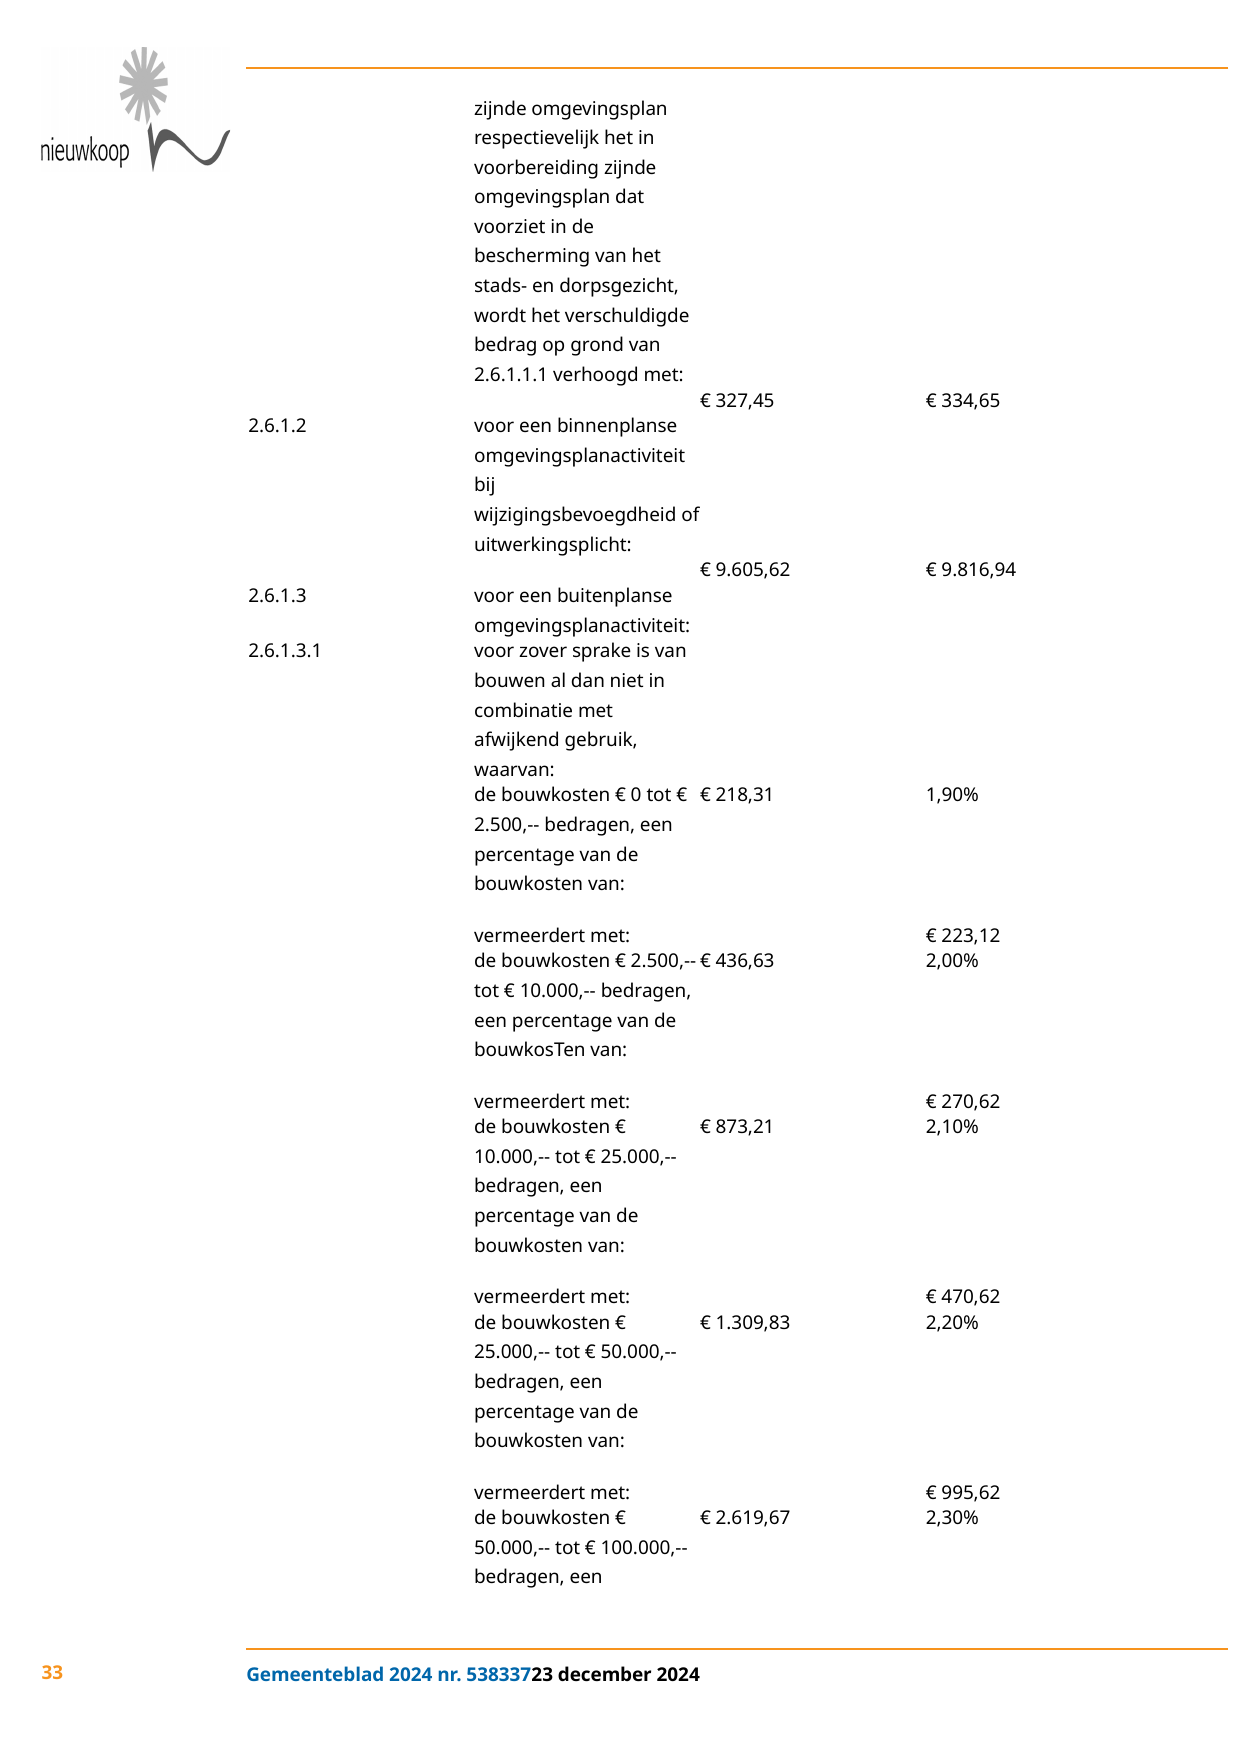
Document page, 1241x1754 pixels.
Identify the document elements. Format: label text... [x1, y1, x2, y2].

table_cell [926, 413, 1152, 557]
table_cell [248, 1062, 474, 1088]
table_cell [700, 1283, 926, 1309]
table_cell 2,00% [926, 948, 1152, 1062]
table_cell [926, 582, 1152, 638]
table_cell [474, 896, 700, 922]
table_cell voor zover sprake is van bouwen al dan niet in combinatie met afwijkend gebruik, waarvan: [474, 638, 700, 782]
table_cell € 2.619,67 [700, 1505, 926, 1589]
table_cell [474, 1258, 700, 1283]
table_cell [700, 1062, 926, 1088]
table_cell [700, 1479, 926, 1504]
table_cell € 218,31 [700, 782, 926, 896]
table_cell € 873,21 [700, 1114, 926, 1258]
table_cell voor een buitenplanse omgevingsplanactiviteit: [474, 582, 700, 638]
table_cell de bouwkosten € 2.500,-- tot € 10.000,-- bedragen, een percentage van de bouwkosTen van: [474, 948, 700, 1062]
table_cell [474, 387, 700, 412]
table_cell [700, 582, 926, 638]
table_cell de bouwkosten € 50.000,-- tot € 100.000,-- bedragen, een [474, 1505, 700, 1589]
table_cell € 1.309,83 [700, 1309, 926, 1453]
table_cell € 995,62 [926, 1479, 1152, 1504]
table_cell [248, 1453, 474, 1479]
table_cell zijnde omgevingsplan respectievelijk het in voorbereiding zijnde omgevingsplan dat voorziet in de bescherming van het stads- en dorpsgezicht, wordt het verschuldigde bedrag op grond van 2.6.1.1.1 verhoogd met: [474, 95, 700, 387]
table_cell [474, 1453, 700, 1479]
table_cell 2.6.1.2 [248, 413, 474, 557]
table_cell € 9.816,94 [926, 557, 1152, 582]
table_cell [700, 95, 926, 387]
table_cell € 223,12 [926, 922, 1152, 948]
table_cell [248, 1114, 474, 1258]
table_cell [248, 1505, 474, 1589]
table_cell [926, 95, 1152, 387]
picture [41, 47, 231, 172]
table_cell [248, 896, 474, 922]
table_cell 2,10% [926, 1114, 1152, 1258]
table_cell [474, 557, 700, 582]
table_cell [700, 1453, 926, 1479]
table_cell [700, 638, 926, 782]
table_cell vermeerdert met: [474, 922, 700, 948]
table_cell de bouwkosten € 25.000,-- tot € 50.000,-- bedragen, een percentage van de bouwkosten van: [474, 1309, 700, 1453]
table_cell de bouwkosten € 10.000,-- tot € 25.000,-- bedragen, een percentage van de bouwkosten van: [474, 1114, 700, 1258]
table_cell [926, 1062, 1152, 1088]
table_cell [248, 948, 474, 1062]
table_cell vermeerdert met: [474, 1479, 700, 1504]
table_cell [700, 1258, 926, 1283]
table_cell de bouwkosten € 0 tot € 2.500,-- bedragen, een percentage van de bouwkosten van: [474, 782, 700, 896]
table_cell 2.6.1.3.1 [248, 638, 474, 782]
table_cell € 9.605,62 [700, 557, 926, 582]
table_cell [474, 1062, 700, 1088]
table_cell 2,20% [926, 1309, 1152, 1453]
table_cell [700, 922, 926, 948]
table_cell [926, 1453, 1152, 1479]
table_cell € 327,45 [700, 387, 926, 412]
table_cell [248, 387, 474, 412]
table_cell [248, 782, 474, 896]
table_cell 2.6.1.3 [248, 582, 474, 638]
table_cell [700, 896, 926, 922]
table_cell vermeerdert met: [474, 1088, 700, 1113]
table_cell 1,90% [926, 782, 1152, 896]
table_cell vermeerdert met: [474, 1283, 700, 1309]
table_cell € 436,63 [700, 948, 926, 1062]
table_cell € 470,62 [926, 1283, 1152, 1309]
table_cell [248, 1309, 474, 1453]
table_cell € 270,62 [926, 1088, 1152, 1113]
table_cell [700, 1088, 926, 1113]
table_cell [926, 1258, 1152, 1283]
table_cell [926, 896, 1152, 922]
table_cell [248, 1283, 474, 1309]
table_cell [700, 413, 926, 557]
table_cell voor een binnenplanse omgevingsplanactiviteit bij wijzigingsbevoegdheid of uitwerkingsplicht: [474, 413, 700, 557]
table_cell [248, 922, 474, 948]
table_cell € 334,65 [926, 387, 1152, 412]
table_cell [248, 1479, 474, 1504]
table_cell [248, 1088, 474, 1113]
table_cell [926, 638, 1152, 782]
table_cell [248, 95, 474, 387]
table_cell 2,30% [926, 1505, 1152, 1589]
table_cell [248, 557, 474, 582]
table_cell [248, 1258, 474, 1283]
